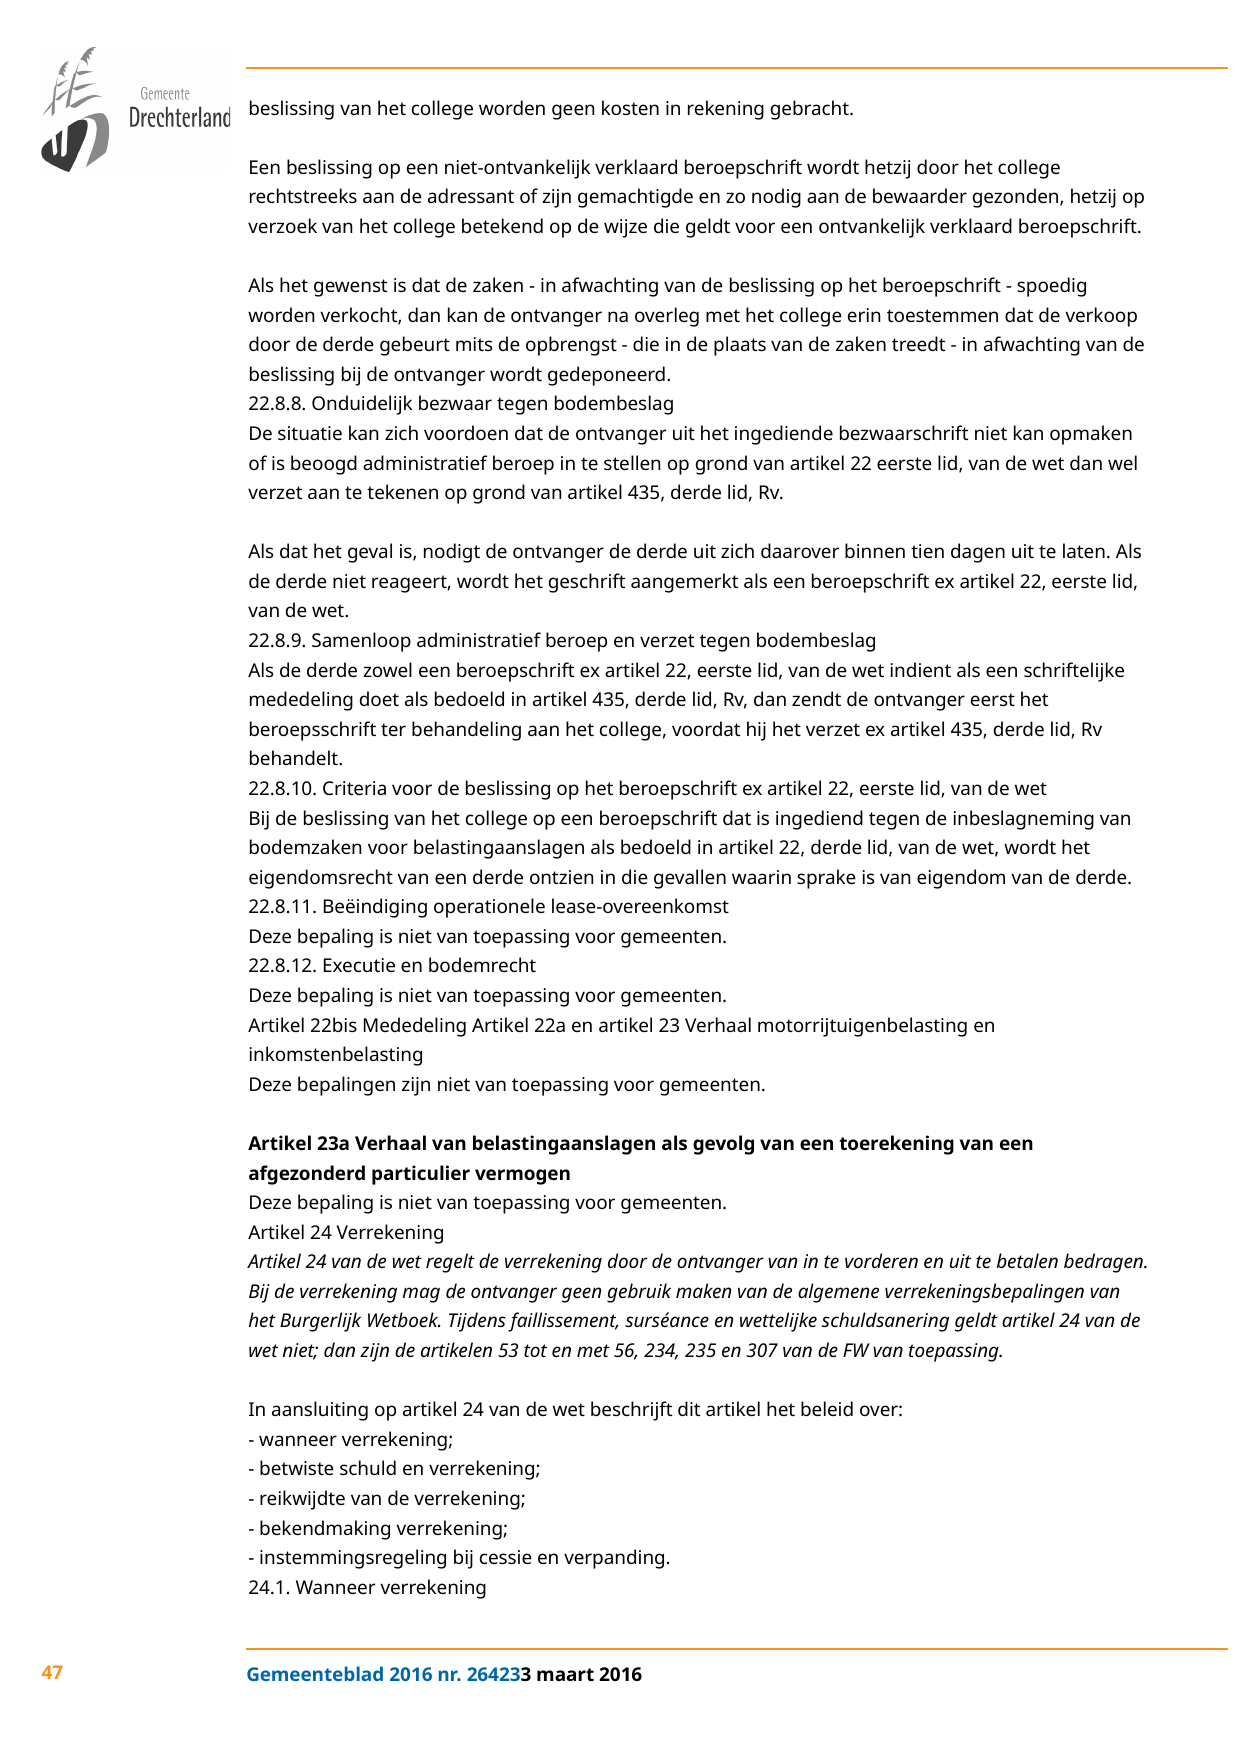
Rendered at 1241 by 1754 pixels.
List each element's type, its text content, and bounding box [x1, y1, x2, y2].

picture [41, 47, 231, 172]
text Bij de beslissing van het college op een beroepschrift dat is ingediend tegen de inbeslagneming van bodemzaken voor belastingaanslagen als bedoeld in artikel 22, derde lid, van de wet, wordt het eigendomsrecht van een derde ontzien in die gevallen waarin sprake is van eigendom van de derde. [248, 805, 1152, 890]
text Artikel 23a Verhaal van belastingaanslagen als gevolg van een toerekening van een afgezonderd particulier vermogen [248, 1130, 1152, 1186]
text Artikel 24 Verrekening [248, 1219, 1152, 1245]
text 22.8.9. Samenloop administratief beroep en verzet tegen bodembeslag [248, 627, 1152, 653]
text Als de derde zowel een beroepschrift ex artikel 22, eerste lid, van de wet indient als een schriftelijke mededeling doet als bedoeld in artikel 435, derde lid, Rv, dan zendt de ontvanger eerst het beroepsschrift ter behandeling aan het college, voordat hij het verzet ex artikel 435, derde lid, Rv behandelt. [248, 657, 1152, 771]
text - bekendmaking verrekening; [248, 1515, 1152, 1541]
text Een beslissing op een niet-ontvankelijk verklaard beroepschrift wordt hetzij door het college rechtstreeks aan de adressant of zijn gemachtigde en zo nodig aan de bewaarder gezonden, hetzij op verzoek van het college betekend op de wijze die geldt voor een ontvankelijk verklaard beroepschrift. [248, 154, 1152, 239]
text - reikwijdte van de verrekening; [248, 1485, 1152, 1511]
text - betwiste schuld en verrekening; [248, 1456, 1152, 1481]
text 22.8.12. Executie en bodemrecht [248, 953, 1152, 978]
text In aansluiting op artikel 24 van de wet beschrijft dit artikel het beleid over: [248, 1396, 1152, 1422]
text 22.8.10. Criteria voor de beslissing op het beroepschrift ex artikel 22, eerste lid, van de wet [248, 775, 1152, 801]
text 24.1. Wanneer verrekening [248, 1574, 1152, 1600]
text Artikel 24 van de wet regelt de verrekening door de ontvanger van in te vorderen en uit te betalen bedragen. Bij de verrekening mag de ontvanger geen gebruik maken van de algemene verrekeningsbepalingen van het Burgerlijk Wetboek. Tijdens faillissement, surséance en wettelijke schuldsanering geldt artikel 24 van de wet niet; dan zijn de artikelen 53 tot en met 56, 234, 235 en 307 van de FW van toepassing. [248, 1248, 1152, 1363]
text De situatie kan zich voordoen dat de ontvanger uit het ingediende bezwaarschrift niet kan opmaken of is beoogd administratief beroep in te stellen op grond van artikel 22 eerste lid, van de wet dan wel verzet aan te tekenen op grond van artikel 435, derde lid, Rv. [248, 420, 1152, 505]
text - instemmingsregeling bij cessie en verpanding. [248, 1544, 1152, 1570]
text Deze bepalingen zijn niet van toepassing voor gemeenten. [248, 1071, 1152, 1097]
text 22.8.8. Onduidelijk bezwaar tegen bodembeslag [248, 391, 1152, 416]
text 22.8.11. Beëindiging operationele lease-overeenkomst [248, 893, 1152, 919]
text Deze bepaling is niet van toepassing voor gemeenten. [248, 1189, 1152, 1215]
text beslissing van het college worden geen kosten in rekening gebracht. [248, 95, 1152, 121]
text Artikel 22bis Mededeling Artikel 22a en artikel 23 Verhaal motorrijtuigenbelasting en inkomstenbelasting [248, 1012, 1152, 1067]
text Deze bepaling is niet van toepassing voor gemeenten. [248, 923, 1152, 949]
text Als het gewenst is dat de zaken - in afwachting van de beslissing op het beroepschrift - spoedig worden verkocht, dan kan de ontvanger na overleg met het college erin toestemmen dat de verkoop door de derde gebeurt mits de opbrengst - die in de plaats van de zaken treedt - in afwachting van de beslissing bij de ontvanger wordt gedeponeerd. [248, 272, 1152, 387]
text Als dat het geval is, nodigt de ontvanger de derde uit zich daarover binnen tien dagen uit te laten. Als de derde niet reageert, wordt het geschrift aangemerkt als een beroepschrift ex artikel 22, eerste lid, van de wet. [248, 538, 1152, 623]
text - wanneer verrekening; [248, 1426, 1152, 1452]
text Deze bepaling is niet van toepassing voor gemeenten. [248, 982, 1152, 1008]
